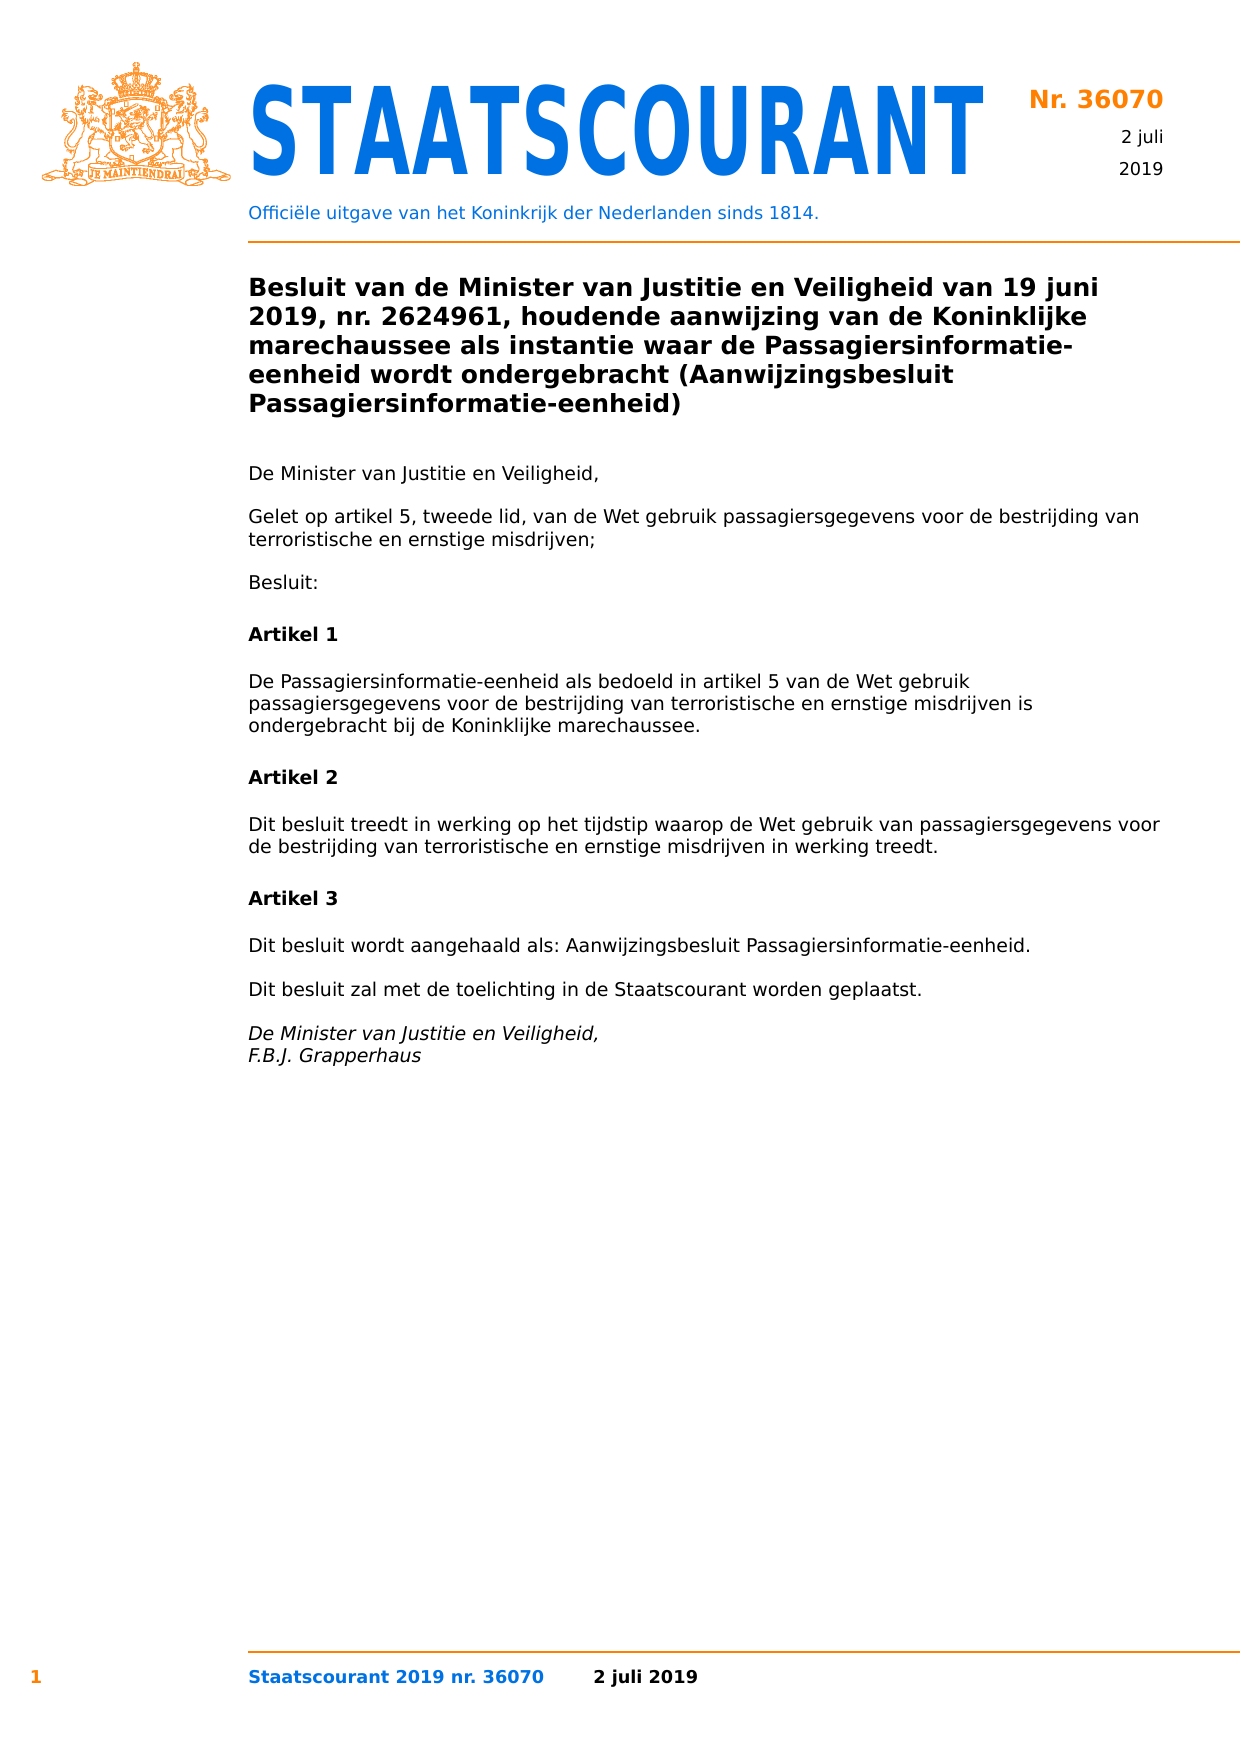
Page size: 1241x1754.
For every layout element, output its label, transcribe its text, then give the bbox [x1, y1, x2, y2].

text De Minister van Justitie en Veiligheid, F.B.J. Grapperhaus [248, 1023, 1163, 1067]
table_header Nr. 36070 [998, 62, 1240, 121]
text De Minister van Justitie en Veiligheid, [248, 463, 1163, 484]
text Gelet op artikel 5, tweede lid, van de Wet gebruik passagiersgegevens voor de bestrijding van terroristische en ernstige misdrijven; [248, 506, 1163, 550]
text De Passagiersinformatie-eenheid als bedoeld in artikel 5 van de Wet gebruik passagiersgegevens voor de bestrijding van terroristische en ernstige misdrijven is ondergebracht bij de Koninklijke marechaussee. [248, 671, 1163, 737]
table_cell 2019 [998, 153, 1240, 203]
table_cell 2 juli [998, 121, 1240, 153]
table_header STAATSCOURANT [248, 62, 998, 203]
text Dit besluit zal met de toelichting in de Staatscourant worden geplaatst. [248, 979, 1163, 1001]
table_cell Officiële uitgave van het Koninkrijk der Nederlanden sinds 1814. [248, 203, 1240, 241]
text Dit besluit wordt aangehaald als: Aanwijzingsbesluit Passagiersinformatie-eenheid. [248, 935, 1163, 957]
subtitle Artikel 3 [248, 888, 1163, 910]
text Besluit: [248, 572, 1163, 594]
text Dit besluit treedt in werking op het tijdstip waarop de Wet gebruik van passagiersgegevens voor de bestrijding van terroristische en ernstige misdrijven in werking treedt. [248, 814, 1163, 858]
subtitle Besluit van de Minister van Justitie en Veiligheid van 19 juni 2019, nr. 2624961, houdende aanwijzing van de Koninklijke marechaussee als instantie waar de Passagiersinformatie-eenheid wordt ondergebracht (Aanwijzingsbesluit Passagiersinformatie-eenheid) [248, 273, 1163, 419]
subtitle Artikel 1 [248, 624, 1163, 646]
subtitle Artikel 2 [248, 767, 1163, 789]
table_header [25, 62, 248, 241]
picture [41, 62, 231, 186]
